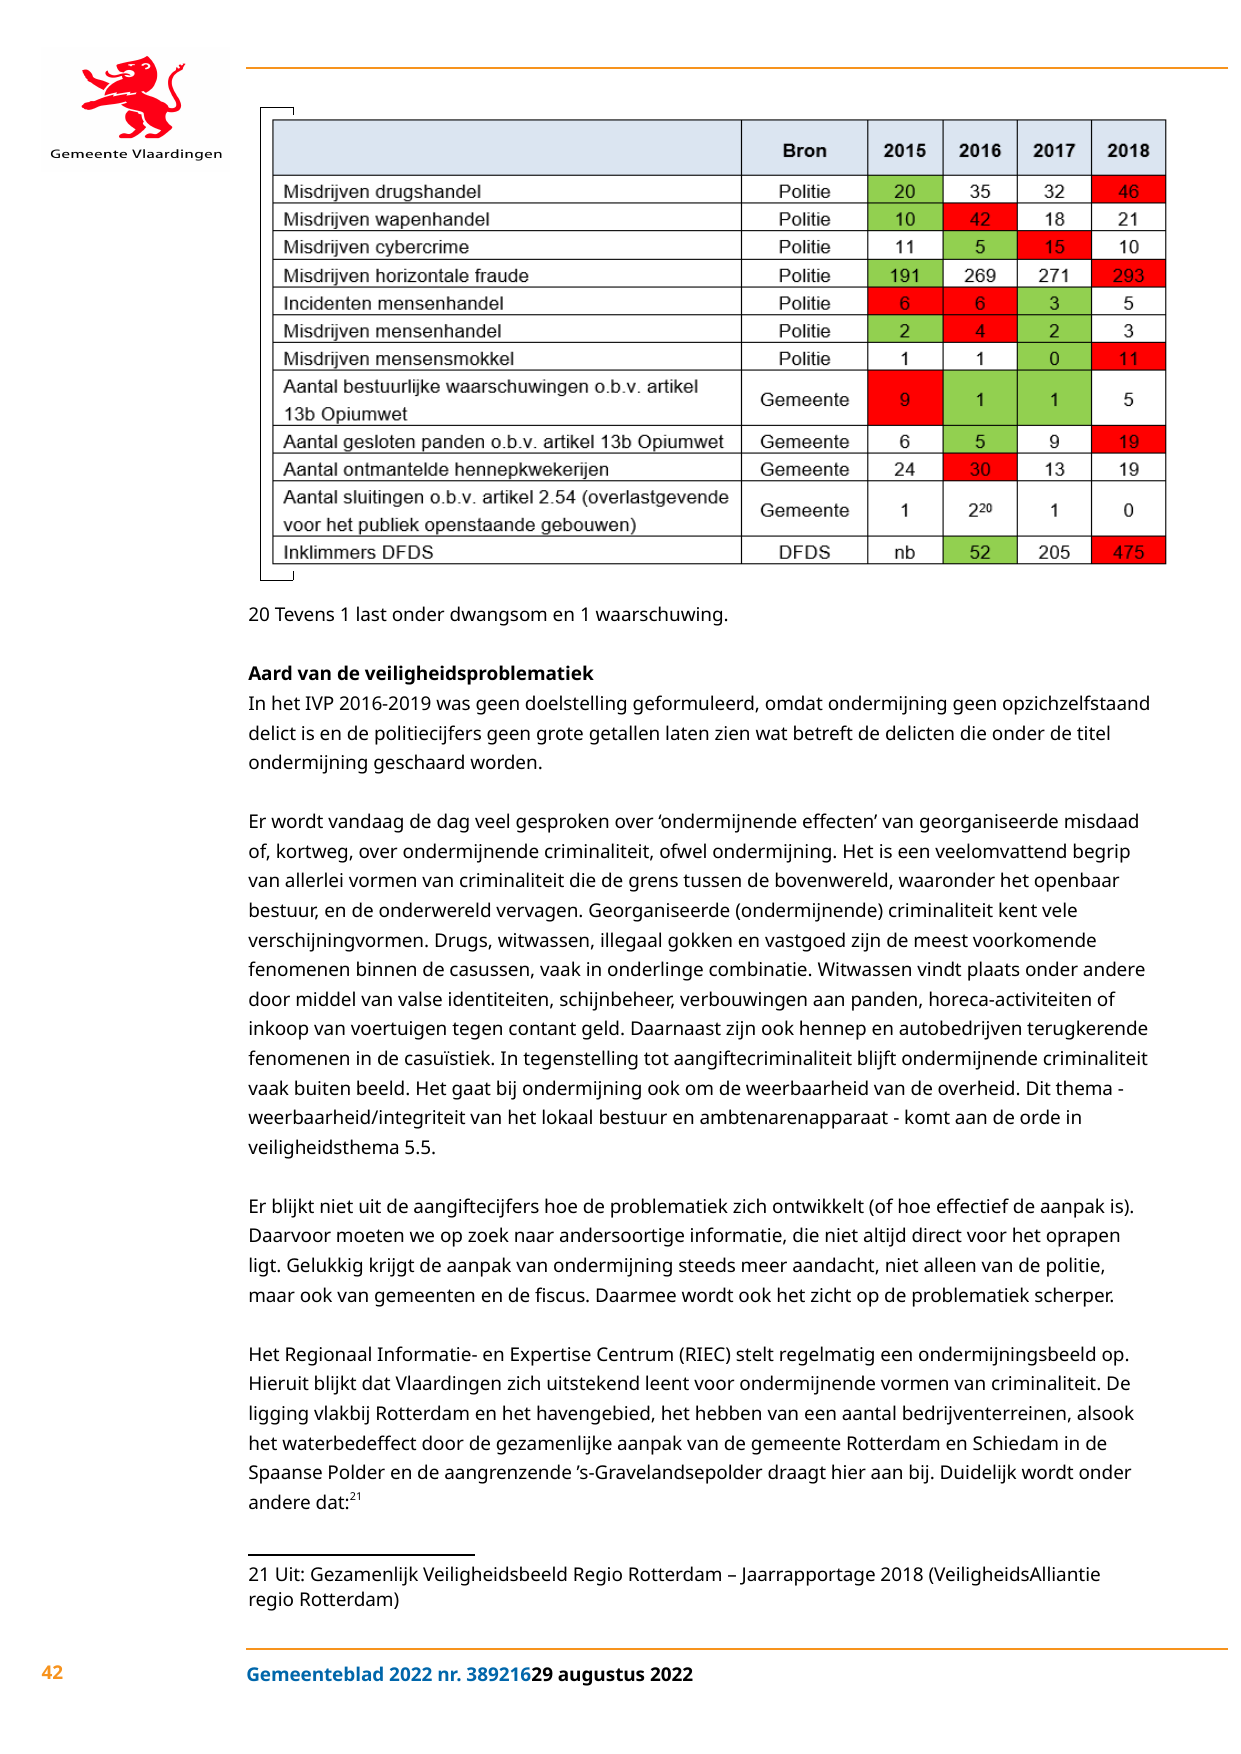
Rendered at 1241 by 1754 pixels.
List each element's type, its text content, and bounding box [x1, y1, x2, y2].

text Het Regionaal Informatie- en Expertise Centrum (RIEC) stelt regelmatig een ondermijningsbeeld op. Hieruit blijkt dat Vlaardingen zich uitstekend leent voor ondermijnende vormen van criminaliteit. De ligging vlakbij Rotterdam en het havengebied, het hebben van een aantal bedrijventerreinen, alsook het waterbedeffect door de gezamenlijke aanpak van de gemeente Rotterdam en Schiedam in de Spaanse Polder en de aangrenzende ’s-Gravelandsepolder draagt hier aan bij. Duidelijk wordt onder andere dat: [248, 1341, 1152, 1514]
text Aard van de veiligheidsproblematiek [248, 661, 1152, 686]
text Er blijkt niet uit de aangiftecijfers hoe de problematiek zich ontwikkelt (of hoe effectief de aanpak is). Daarvoor moeten we op zoek naar andersoortige informatie, die niet altijd direct voor het oprapen ligt. Gelukkig krijgt de aanpak van ondermijning steeds meer aandacht, niet alleen van de politie, maar ook van gemeenten en de fiscus. Daarmee wordt ook het zicht op de problematiek scherper. [248, 1193, 1152, 1307]
picture [268, 115, 1173, 571]
text 20 Tevens 1 last onder dwangsom en 1 waarschuwing. [248, 601, 1152, 627]
picture [41, 47, 231, 172]
text Er wordt vandaag de dag veel gesproken over ‘ondermijnende effecten’ van georganiseerde misdaad of, kortweg, over ondermijnende criminaliteit, ofwel ondermijning. Het is een veelomvattend begrip van allerlei vormen van criminaliteit die de grens tussen de bovenwereld, waaronder het openbaar bestuur, en de onderwereld vervagen. Georganiseerde (ondermijnende) criminaliteit kent vele verschijningvormen. Drugs, witwassen, illegaal gokken en vastgoed zijn de meest voorkomende fenomenen binnen de casussen, vaak in onderlinge combinatie. Witwassen vindt plaats onder andere door middel van valse identiteiten, schijnbeheer, verbouwingen aan panden, horeca-activiteiten of inkoop van voertuigen tegen contant geld. Daarnaast zijn ook hennep en autobedrijven terugkerende fenomenen in de casuïstiek. In tegenstelling tot aangiftecriminaliteit blijft ondermijnende criminaliteit vaak buiten beeld. Het gaat bij ondermijning ook om de weerbaarheid van de overheid. Dit thema - weerbaarheid/integriteit van het lokaal bestuur en ambtenarenapparaat - komt aan de orde in veiligheidsthema 5.5. [248, 808, 1152, 1159]
text Uit: Gezamenlijk Veiligheidsbeeld Regio Rotterdam – Jaarrapportage 2018 (VeiligheidsAlliantie regio Rotterdam) [248, 1561, 1152, 1612]
text In het IVP 2016-2019 was geen doelstelling geformuleerd, omdat ondermijning geen opzichzelfstaand delict is en de politiecijfers geen grote getallen laten zien wat betreft de delicten die onder de titel ondermijning geschaard worden. [248, 690, 1152, 775]
